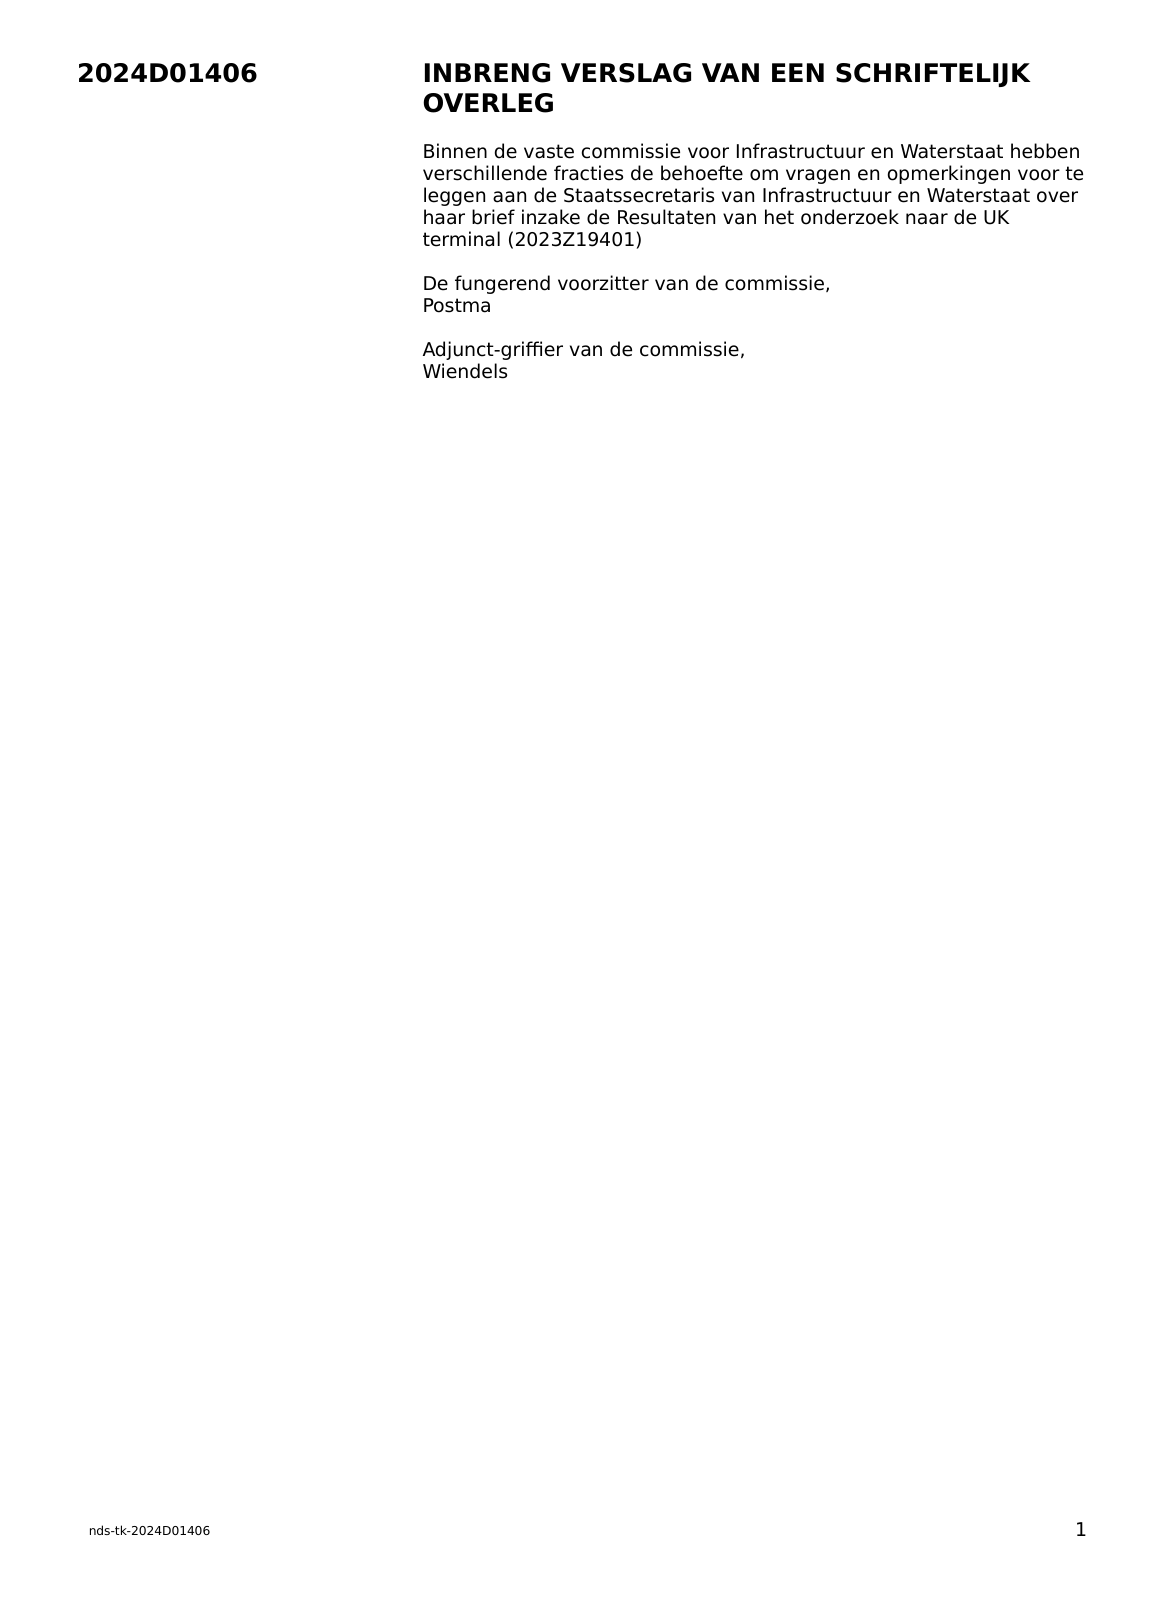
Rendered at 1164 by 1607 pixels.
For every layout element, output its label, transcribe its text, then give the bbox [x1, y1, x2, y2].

text Wiendels [422, 361, 1087, 383]
text 2024D01406 INBRENG VERSLAG VAN EEN SCHRIFTELIJK OVERLEG [77, 59, 1087, 118]
text Postma [422, 295, 1087, 317]
text Adjunct-griffier van de commissie, [422, 339, 1087, 361]
text Binnen de vaste commissie voor Infrastructuur en Waterstaat hebben verschillende fracties de behoefte om vragen en opmerkingen voor te leggen aan de Staatssecretaris van Infrastructuur en Waterstaat over haar brief inzake de Resultaten van het onderzoek naar de UK terminal (2023Z19401) [422, 141, 1087, 251]
text De fungerend voorzitter van de commissie, [422, 273, 1087, 295]
text nds-tk-2024D01406 [88, 1524, 323, 1538]
